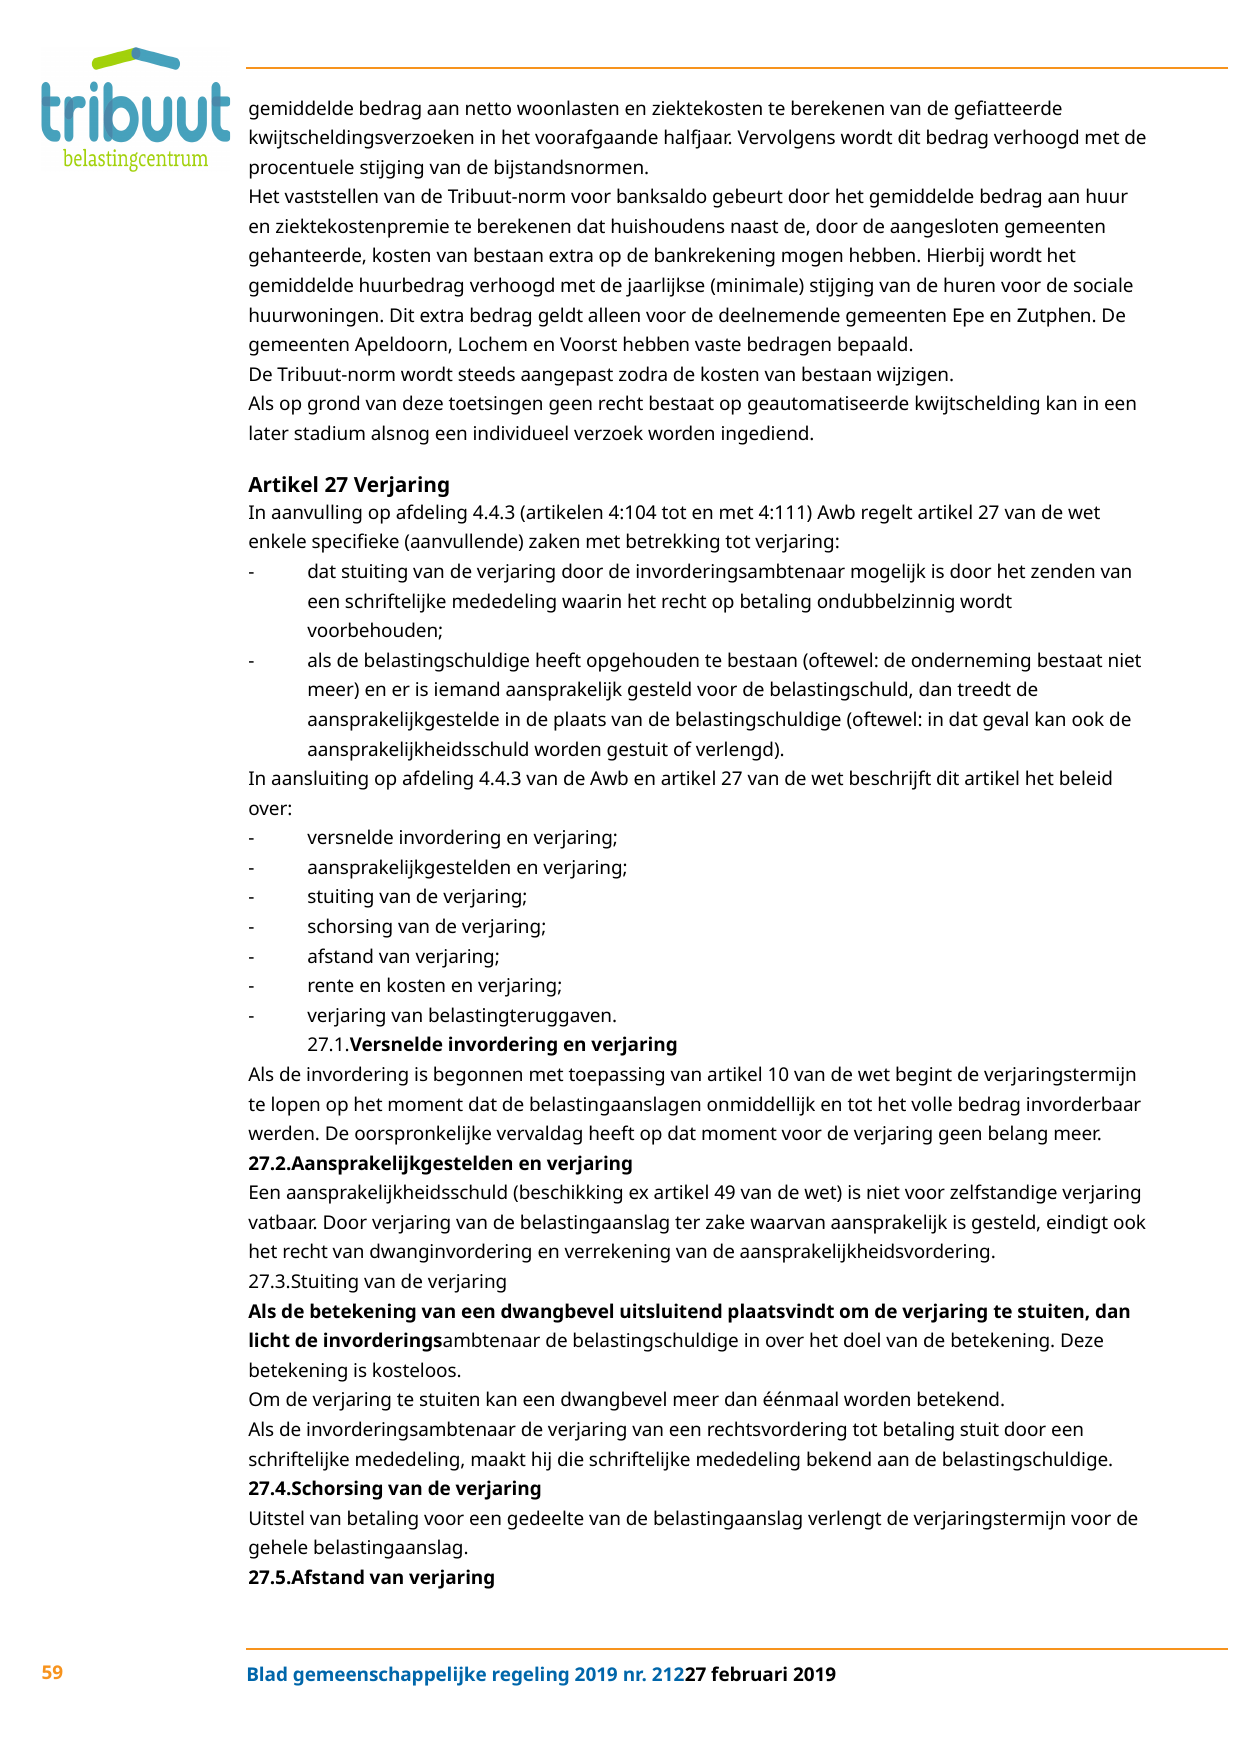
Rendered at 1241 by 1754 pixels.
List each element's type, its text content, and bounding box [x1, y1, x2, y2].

text Als op grond van deze toetsingen geen recht bestaat op geautomatiseerde kwijtschelding kan in een later stadium alsnog een individueel verzoek worden ingediend. [248, 391, 1152, 446]
text 27.2.Aansprakelijkgestelden en verjaring [248, 1150, 1152, 1176]
text De Tribuut-norm wordt steeds aangepast zodra de kosten van bestaan wijzigen. [248, 361, 1152, 387]
text In aansluiting op afdeling 4.4.3 van de Awb en artikel 27 van de wet beschrijft dit artikel het beleid over: [248, 765, 1152, 821]
list als de belastingschuldige heeft opgehouden te bestaan (oftewel: de onderneming bestaat niet meer) en er is iemand aansprakelijk gesteld voor de belastingschuld, dan treedt de aansprakelijkgestelde in de plaats van de belastingschuldige (oftewel: in dat geval kan ook de aansprakelijkheidsschuld worden gestuit of verlengd). [248, 647, 1152, 761]
text 27.3.Stuiting van de verjaring [248, 1268, 1152, 1294]
list verjaring van belastingteruggaven. [248, 1002, 1152, 1028]
text Het vaststellen van de Tribuut-norm voor banksaldo gebeurt door het gemiddelde bedrag aan huur en ziektekostenpremie te berekenen dat huishoudens naast de, door de aangesloten gemeenten gehanteerde, kosten van bestaan extra op de bankrekening mogen hebben. Hierbij wordt het gemiddelde huurbedrag verhoogd met de jaarlijkse (minimale) stijging van de huren voor de sociale huurwoningen. Dit extra bedrag geldt alleen voor de deelnemende gemeenten Epe en Zutphen. De gemeenten Apeldoorn, Lochem en Voorst hebben vaste bedragen bepaald. [248, 183, 1152, 357]
list rente en kosten en verjaring; [248, 972, 1152, 998]
list stuiting van de verjaring; [248, 884, 1152, 909]
text Een aansprakelijkheidsschuld (beschikking ex artikel 49 van de wet) is niet voor zelfstandige verjaring vatbaar. Door verjaring van de belastingaanslag ter zake waarvan aansprakelijk is gesteld, eindigt ook het recht van dwanginvordering en verrekening van de aansprakelijkheidsvordering. [248, 1179, 1152, 1264]
text In aanvulling op afdeling 4.4.3 (artikelen 4:104 tot en met 4:111) Awb regelt artikel 27 van de wet enkele specifieke (aanvullende) zaken met betrekking tot verjaring: [248, 499, 1152, 554]
text gemiddelde bedrag aan netto woonlasten en ziektekosten te berekenen van de gefiatteerde kwijtscheldingsverzoeken in het voorafgaande halfjaar. Vervolgens wordt dit bedrag verhoogd met de procentuele stijging van de bijstandsnormen. [248, 95, 1152, 180]
text Als de invorderingsambtenaar de verjaring van een rechtsvordering tot betaling stuit door een schriftelijke mededeling, maakt hij die schriftelijke mededeling bekend aan de belastingschuldige. [248, 1416, 1152, 1471]
text 27.5.Afstand van verjaring [248, 1564, 1152, 1590]
list versnelde invordering en verjaring; [248, 824, 1152, 850]
list afstand van verjaring; [248, 943, 1152, 968]
list 27.1.Versnelde invordering en verjaring [248, 1032, 1152, 1057]
list schorsing van de verjaring; [248, 913, 1152, 939]
text Uitstel van betaling voor een gedeelte van de belastingaanslag verlengt de verjaringstermijn voor de gehele belastingaanslag. [248, 1505, 1152, 1560]
text Als de betekening van een dwangbevel uitsluitend plaatsvindt om de verjaring te stuiten, dan licht de invorderingsambtenaar de belastingschuldige in over het doel van de betekening. Deze betekening is kosteloos. [248, 1298, 1152, 1383]
list aansprakelijkgestelden en verjaring; [248, 854, 1152, 880]
text 27.4.Schorsing van de verjaring [248, 1475, 1152, 1501]
text Om de verjaring te stuiten kan een dwangbevel meer dan éénmaal worden betekend. [248, 1387, 1152, 1412]
list dat stuiting van de verjaring door de invorderingsambtenaar mogelijk is door het zenden van een schriftelijke mededeling waarin het recht op betaling ondubbelzinnig wordt voorbehouden; [248, 558, 1152, 643]
text Als de invordering is begonnen met toepassing van artikel 10 van de wet begint de verjaringstermijn te lopen op het moment dat de belastingaanslagen onmiddellijk en tot het volle bedrag invorderbaar werden. De oorspronkelijke vervaldag heeft op dat moment voor de verjaring geen belang meer. [248, 1061, 1152, 1146]
picture [41, 47, 231, 172]
text Artikel 27 Verjaring [248, 471, 1152, 499]
